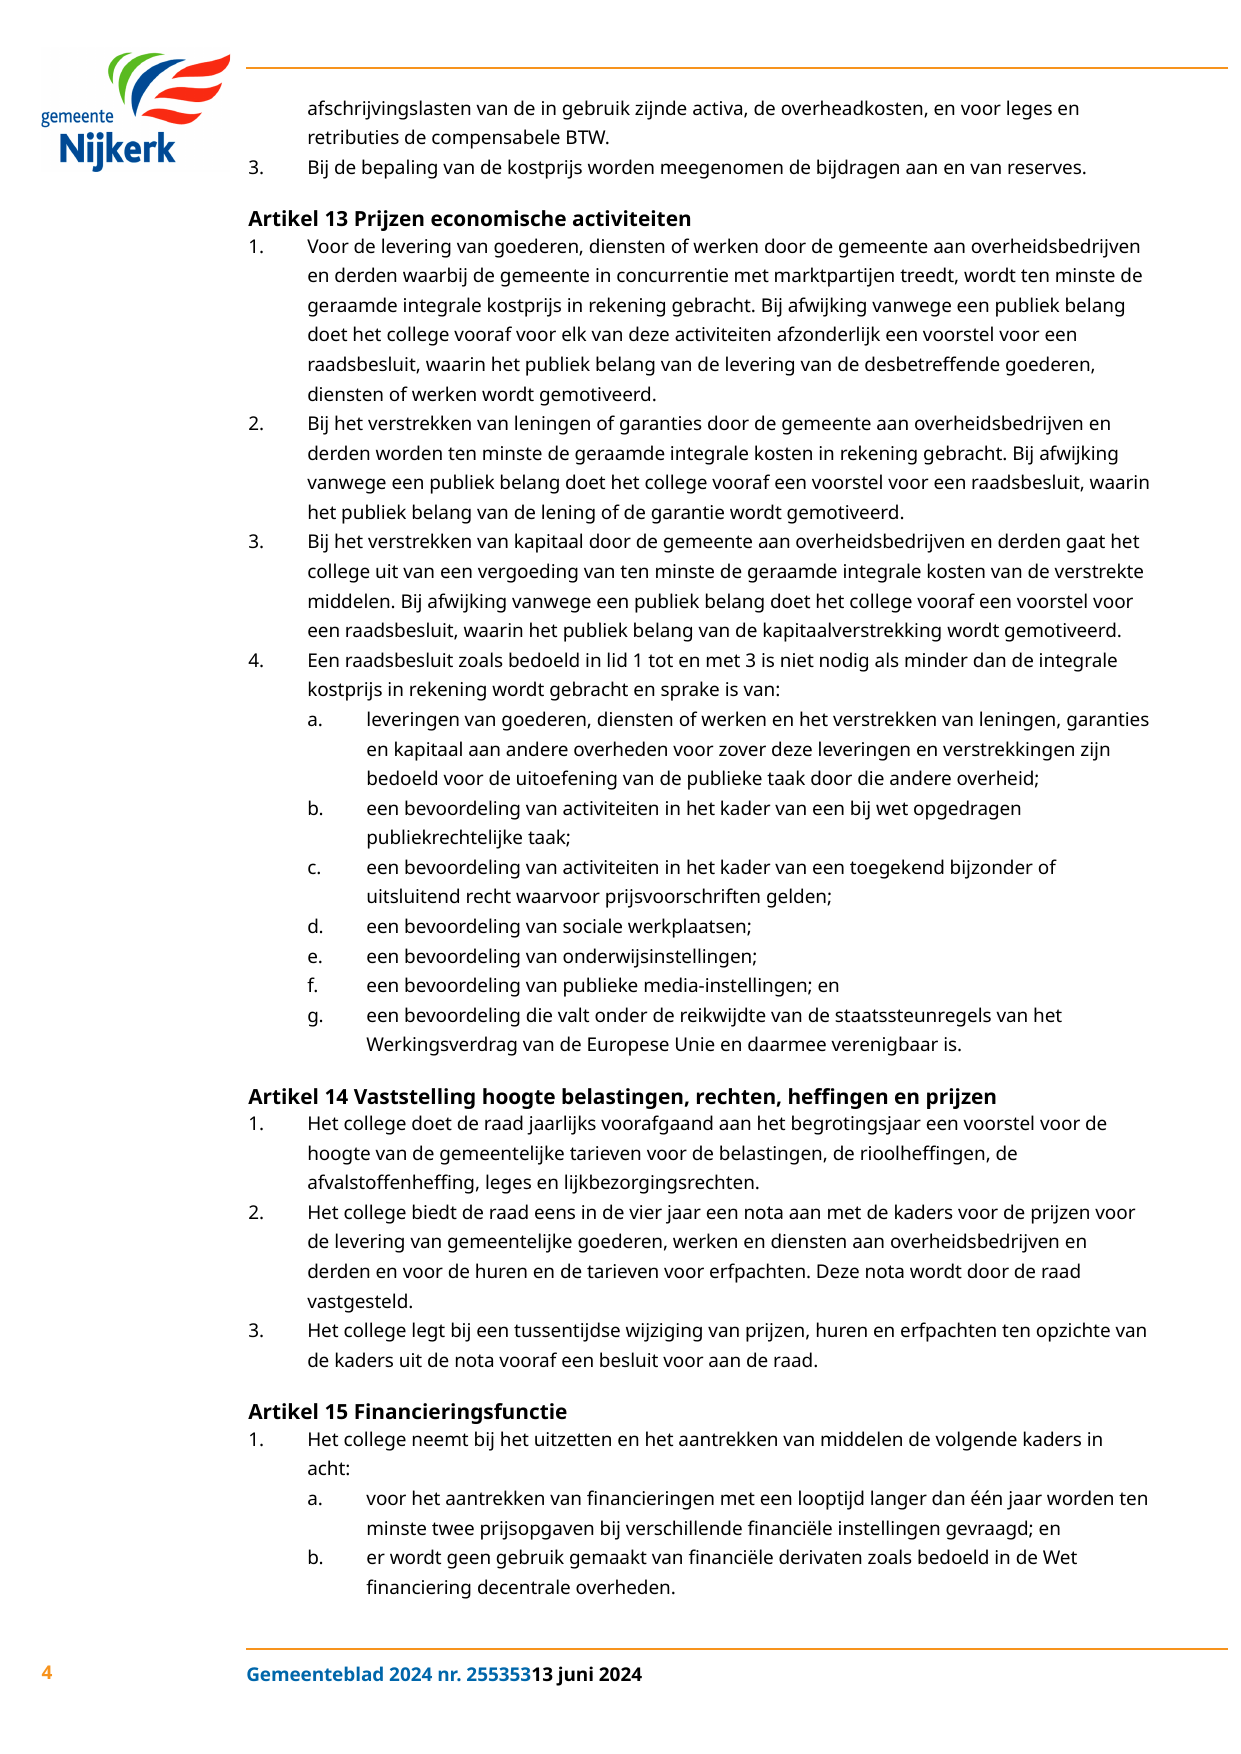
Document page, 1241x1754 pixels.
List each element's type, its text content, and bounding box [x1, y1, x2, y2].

list een bevoordeling van onderwijsinstellingen; [307, 943, 1152, 968]
list leveringen van goederen, diensten of werken en het verstrekken van leningen, garanties en kapitaal aan andere overheden voor zover deze leveringen en verstrekkingen zijn bedoeld voor de uitoefening van de publieke taak door die andere overheid; [307, 706, 1152, 791]
list afschrijvingslasten van de in gebruik zijnde activa, de overheadkosten, en voor leges en retributies de compensabele BTW. [248, 95, 1152, 150]
list Het college biedt de raad eens in de vier jaar een nota aan met de kaders voor de prijzen voor de levering van gemeentelijke goederen, werken en diensten aan overheidsbedrijven en derden en voor de huren en de tarieven voor erfpachten. Deze nota wordt door de raad vastgesteld. [248, 1199, 1152, 1314]
list Bij het verstrekken van kapitaal door de gemeente aan overheidsbedrijven en derden gaat het college uit van een vergoeding van ten minste de geraamde integrale kosten van de verstrekte middelen. Bij afwijking vanwege een publiek belang doet het college vooraf een voorstel voor een raadsbesluit, waarin het publiek belang van de kapitaalverstrekking wordt gemotiveerd. [248, 529, 1152, 643]
list er wordt geen gebruik gemaakt van financiële derivaten zoals bedoeld in de Wet financiering decentrale overheden. [307, 1544, 1152, 1599]
text Artikel 13 Prijzen economische activiteiten [248, 204, 1152, 233]
list voor het aantrekken van financieringen met een looptijd langer dan één jaar worden ten minste twee prijsopgaven bij verschillende financiële instellingen gevraagd; en [307, 1485, 1152, 1540]
list een bevoordeling van sociale werkplaatsen; [307, 913, 1152, 939]
list een bevoordeling van publieke media-instellingen; en [307, 972, 1152, 998]
list Het college neemt bij het uitzetten en het aantrekken van middelen de volgende kaders in acht: [248, 1426, 1152, 1481]
list Een raadsbesluit zoals bedoeld in lid 1 tot en met 3 is niet nodig als minder dan de integrale kostprijs in rekening wordt gebracht en sprake is van: [248, 647, 1152, 702]
picture [41, 47, 231, 172]
list een bevoordeling van activiteiten in het kader van een toegekend bijzonder of uitsluitend recht waarvoor prijsvoorschriften gelden; [307, 854, 1152, 909]
text Artikel 15 Financieringsfunctie [248, 1397, 1152, 1426]
list een bevoordeling die valt onder de reikwijdte van de staatssteunregels van het Werkingsverdrag van de Europese Unie en daarmee verenigbaar is. [307, 1002, 1152, 1057]
text Artikel 14 Vaststelling hoogte belastingen, rechten, heffingen en prijzen [248, 1082, 1152, 1110]
list Het college legt bij een tussentijdse wijziging van prijzen, huren en erfpachten ten opzichte van de kaders uit de nota vooraf een besluit voor aan de raad. [248, 1317, 1152, 1373]
list Voor de levering van goederen, diensten of werken door de gemeente aan overheidsbedrijven en derden waarbij de gemeente in concurrentie met marktpartijen treedt, wordt ten minste de geraamde integrale kostprijs in rekening gebracht. Bij afwijking vanwege een publiek belang doet het college vooraf voor elk van deze activiteiten afzonderlijk een voorstel voor een raadsbesluit, waarin het publiek belang van de levering van de desbetreffende goederen, diensten of werken wordt gemotiveerd. [248, 233, 1152, 406]
list Het college doet de raad jaarlijks voorafgaand aan het begrotingsjaar een voorstel voor de hoogte van de gemeentelijke tarieven voor de belastingen, de rioolheffingen, de afvalstoffenheffing, leges en lijkbezorgingsrechten. [248, 1110, 1152, 1195]
list een bevoordeling van activiteiten in het kader van een bij wet opgedragen publiekrechtelijke taak; [307, 795, 1152, 850]
list Bij de bepaling van de kostprijs worden meegenomen de bijdragen aan en van reserves. [248, 154, 1152, 180]
list Bij het verstrekken van leningen of garanties door de gemeente aan overheidsbedrijven en derden worden ten minste de geraamde integrale kosten in rekening gebracht. Bij afwijking vanwege een publiek belang doet het college vooraf een voorstel voor een raadsbesluit, waarin het publiek belang van de lening of de garantie wordt gemotiveerd. [248, 410, 1152, 525]
